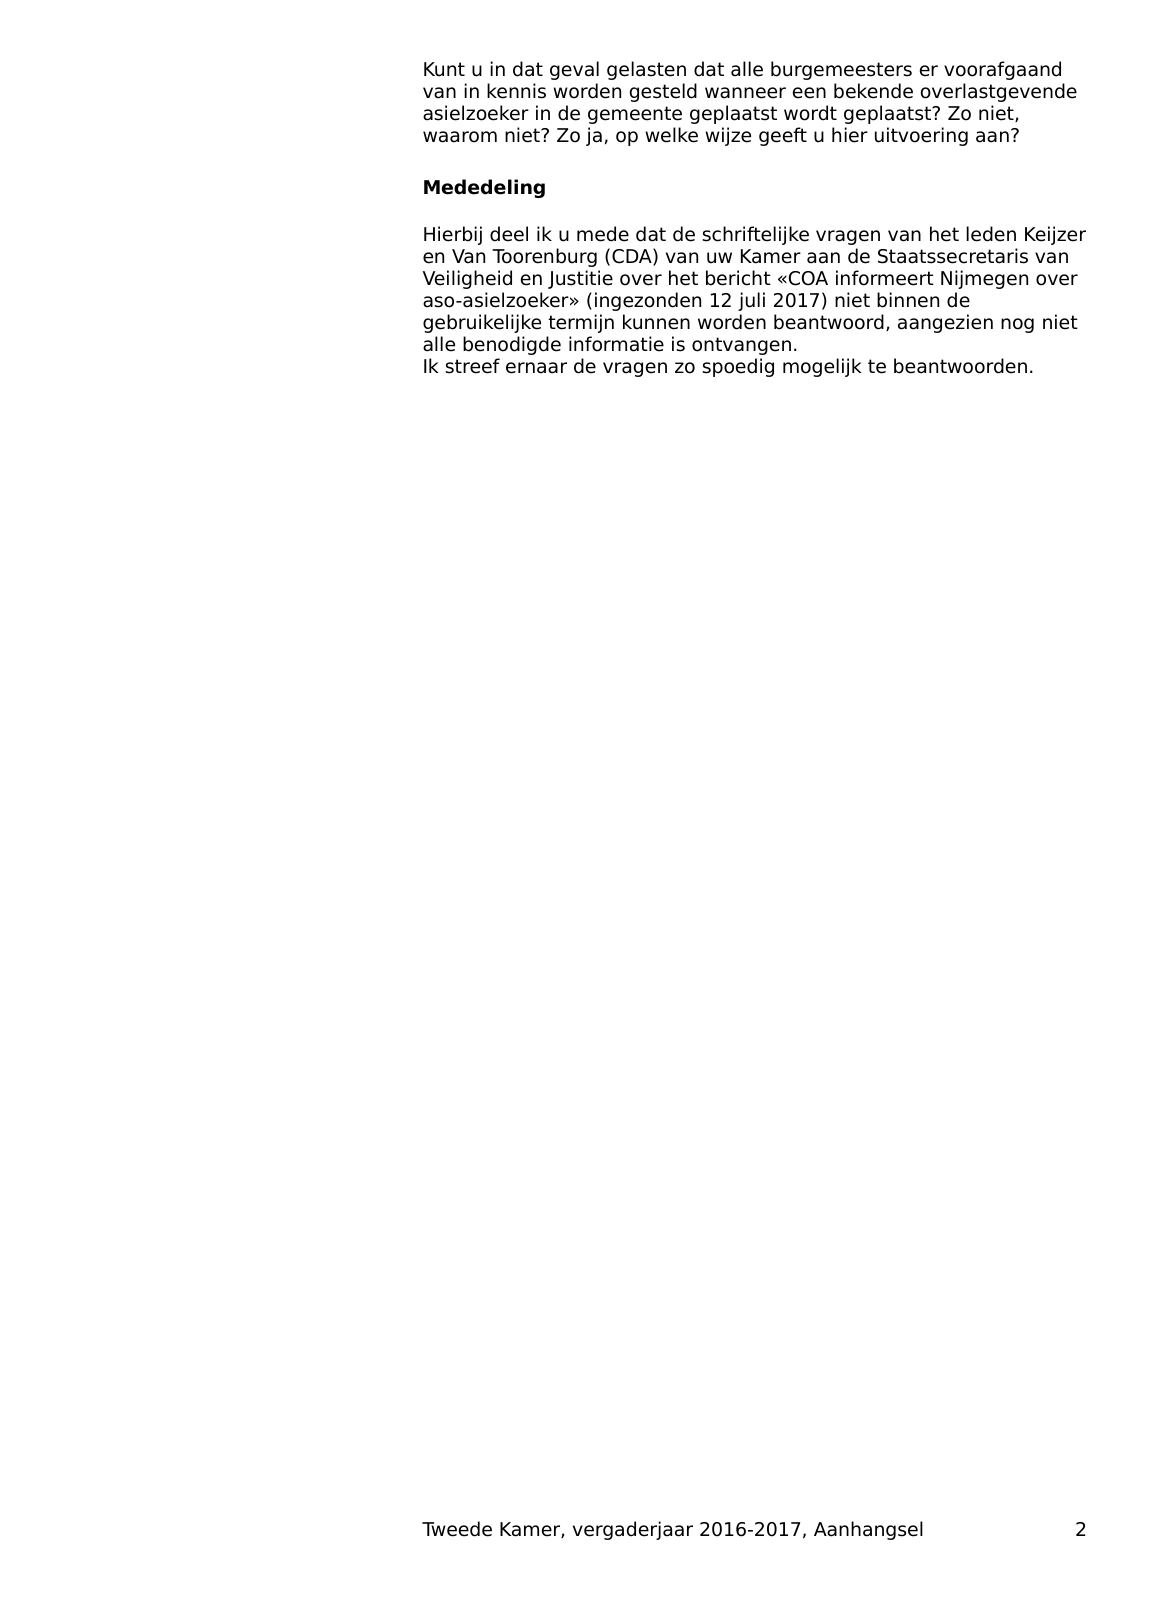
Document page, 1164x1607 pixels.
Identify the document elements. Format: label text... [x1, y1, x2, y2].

subtitle Mededeling [422, 177, 1087, 199]
text Ik streef ernaar de vragen zo spoedig mogelijk te beantwoorden. [422, 356, 1087, 378]
text Kunt u in dat geval gelasten dat alle burgemeesters er voorafgaand van in kennis worden gesteld wanneer een bekende overlastgevende asielzoeker in de gemeente geplaatst wordt geplaatst? Zo niet, waarom niet? Zo ja, op welke wijze geeft u hier uitvoering aan? [422, 59, 1087, 147]
text Hierbij deel ik u mede dat de schriftelijke vragen van het leden Keijzer en Van Toorenburg (CDA) van uw Kamer aan de Staatssecretaris van Veiligheid en Justitie over het bericht «COA informeert Nijmegen over aso-asielzoeker» (ingezonden 12 juli 2017) niet binnen de gebruikelijke termijn kunnen worden beantwoord, aangezien nog niet alle benodigde informatie is ontvangen. [422, 224, 1087, 356]
